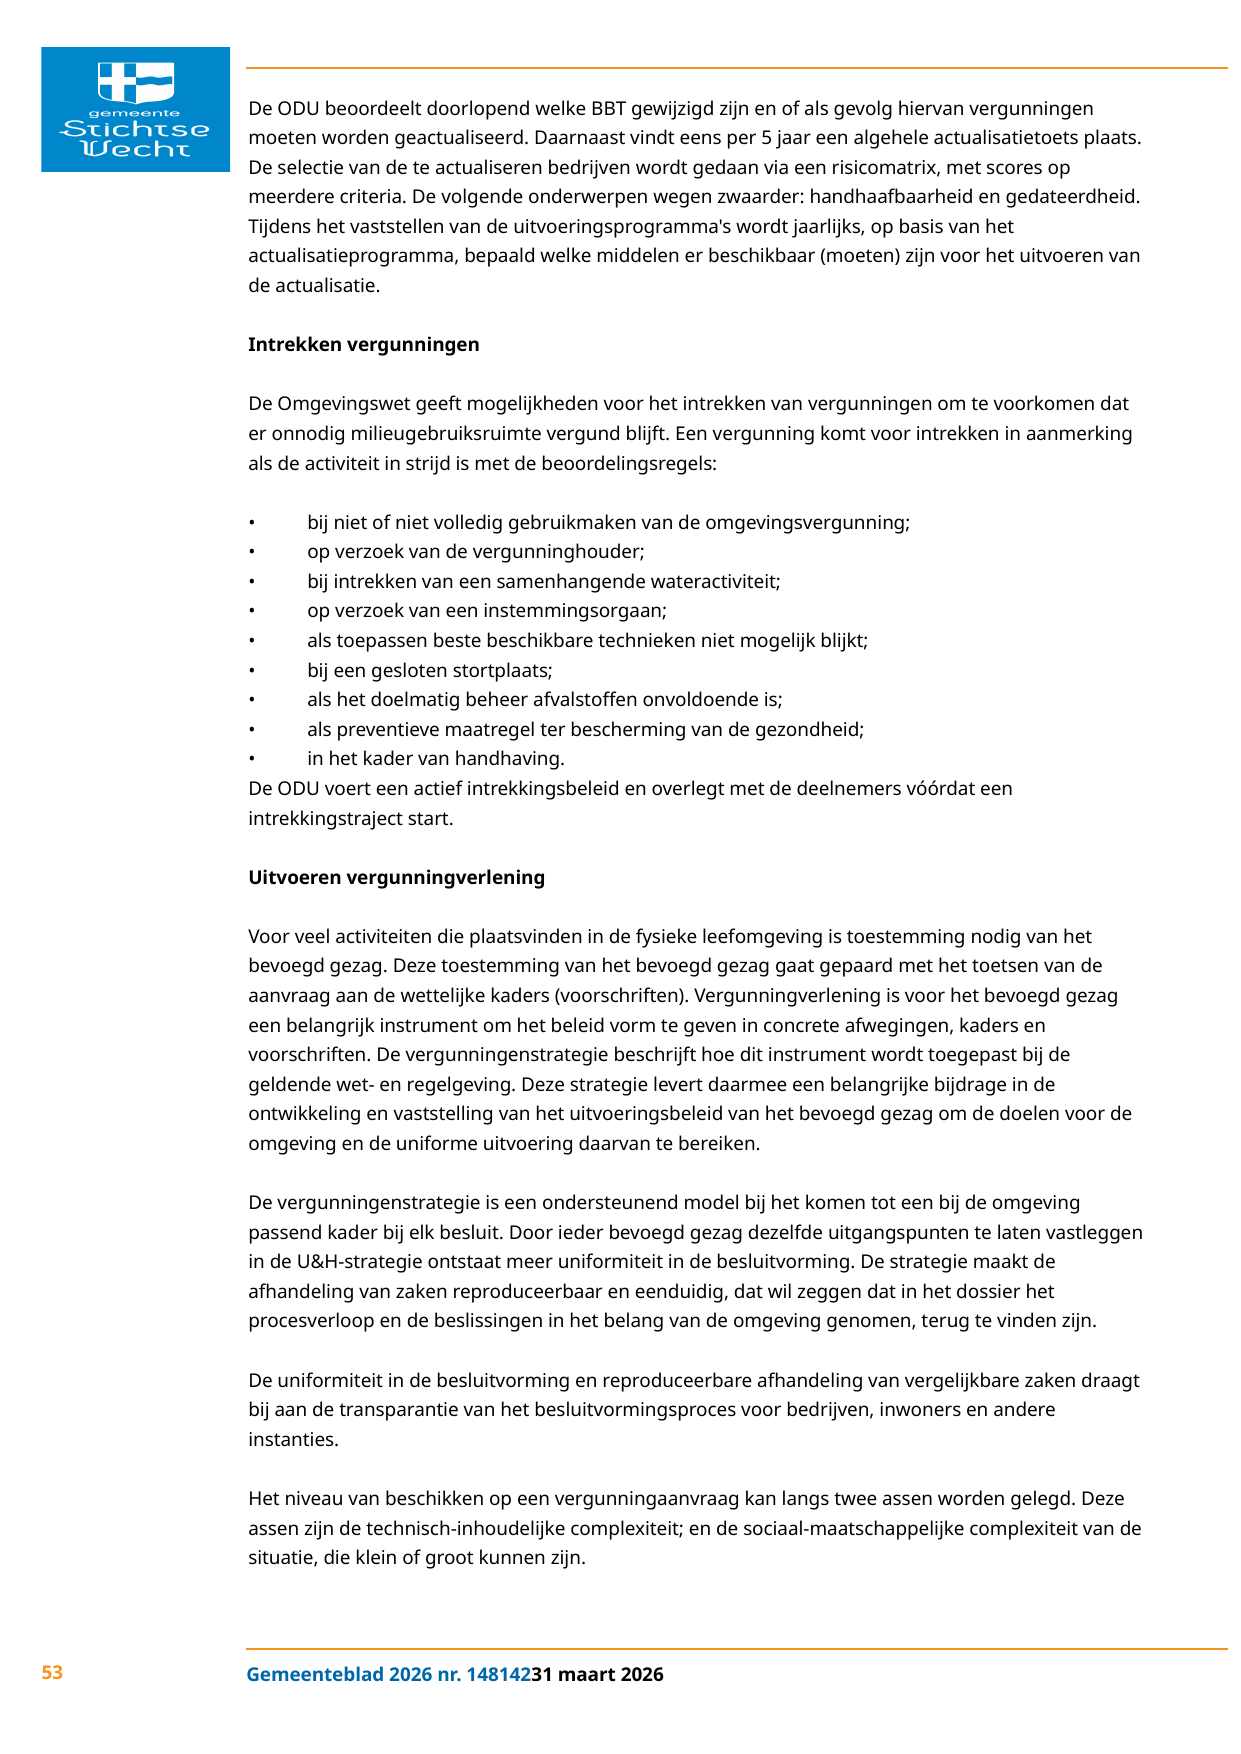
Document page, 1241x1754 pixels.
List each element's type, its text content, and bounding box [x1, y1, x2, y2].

text Voor veel activiteiten die plaatsvinden in de fysieke leefomgeving is toestemming nodig van het bevoegd gezag. Deze toestemming van het bevoegd gezag gaat gepaard met het toetsen van de aanvraag aan de wettelijke kaders (voorschriften). Vergunningverlening is voor het bevoegd gezag een belangrijk instrument om het beleid vorm te geven in concrete afwegingen, kaders en voorschriften. De vergunningenstrategie beschrijft hoe dit instrument wordt toegepast bij de geldende wet- en regelgeving. Deze strategie levert daarmee een belangrijke bijdrage in de ontwikkeling en vaststelling van het uitvoeringsbeleid van het bevoegd gezag om de doelen voor de omgeving en de uniforme uitvoering daarvan te bereiken. [248, 923, 1152, 1156]
list als preventieve maatregel ter bescherming van de gezondheid; [248, 716, 1152, 742]
list als het doelmatig beheer afvalstoffen onvoldoende is; [248, 686, 1152, 712]
picture [137, 63, 174, 103]
text Intrekken vergunningen [248, 331, 1152, 357]
list bij niet of niet volledig gebruikmaken van de omgevingsvergunning; [248, 509, 1152, 535]
text De Omgevingswet geeft mogelijkheden voor het intrekken van vergunningen om te voorkomen dat er onnodig milieugebruiksruimte vergund blijft. Een vergunning komt voor intrekken in aanmerking als de activiteit in strijd is met de beoordelingsregels: [248, 391, 1152, 476]
text De ODU voert een actief intrekkingsbeleid en overlegt met de deelnemers vóórdat een intrekkingstraject start. [248, 775, 1152, 831]
list als toepassen beste beschikbare technieken niet mogelijk blijkt; [248, 627, 1152, 653]
list op verzoek van een instemmingsorgaan; [248, 598, 1152, 623]
text Uitvoeren vergunningverlening [248, 864, 1152, 890]
text De uniformiteit in de besluitvorming en reproduceerbare afhandeling van vergelijkbare zaken draagt bij aan de transparantie van het besluitvormingsproces voor bedrijven, inwoners en andere instanties. [248, 1367, 1152, 1452]
list in het kader van handhaving. [248, 746, 1152, 771]
text Het niveau van beschikken op een vergunningaanvraag kan langs twee assen worden gelegd. Deze assen zijn de technisch-inhoudelijke complexiteit; en de sociaal-maatschappelijke complexiteit van de situatie, die klein of groot kunnen zijn. [248, 1485, 1152, 1570]
text De ODU beoordeelt doorlopend welke BBT gewijzigd zijn en of als gevolg hiervan vergunningen moeten worden geactualiseerd. Daarnaast vindt eens per 5 jaar een algehele actualisatietoets plaats. De selectie van de te actualiseren bedrijven wordt gedaan via een risicomatrix, met scores op meerdere criteria. De volgende onderwerpen wegen zwaarder: handhaafbaarheid en gedateerdheid. Tijdens het vaststellen van de uitvoeringsprogramma's wordt jaarlijks, op basis van het actualisatieprogramma, bepaald welke middelen er beschikbaar (moeten) zijn voor het uitvoeren van de actualisatie. [248, 95, 1152, 298]
text De vergunningenstrategie is een ondersteunend model bij het komen tot een bij de omgeving passend kader bij elk besluit. Door ieder bevoegd gezag dezelfde uitgangspunten te laten vastleggen in de U&H-strategie ontstaat meer uniformiteit in de besluitvorming. De strategie maakt de afhandeling van zaken reproduceerbaar en eenduidig, dat wil zeggen dat in het dossier het procesverloop en de beslissingen in het belang van de omgeving genomen, terug te vinden zijn. [248, 1189, 1152, 1333]
list bij een gesloten stortplaats; [248, 657, 1152, 683]
list bij intrekken van een samenhangende wateractiviteit; [248, 568, 1152, 594]
list op verzoek van de vergunninghouder; [248, 538, 1152, 564]
picture [99, 63, 135, 101]
